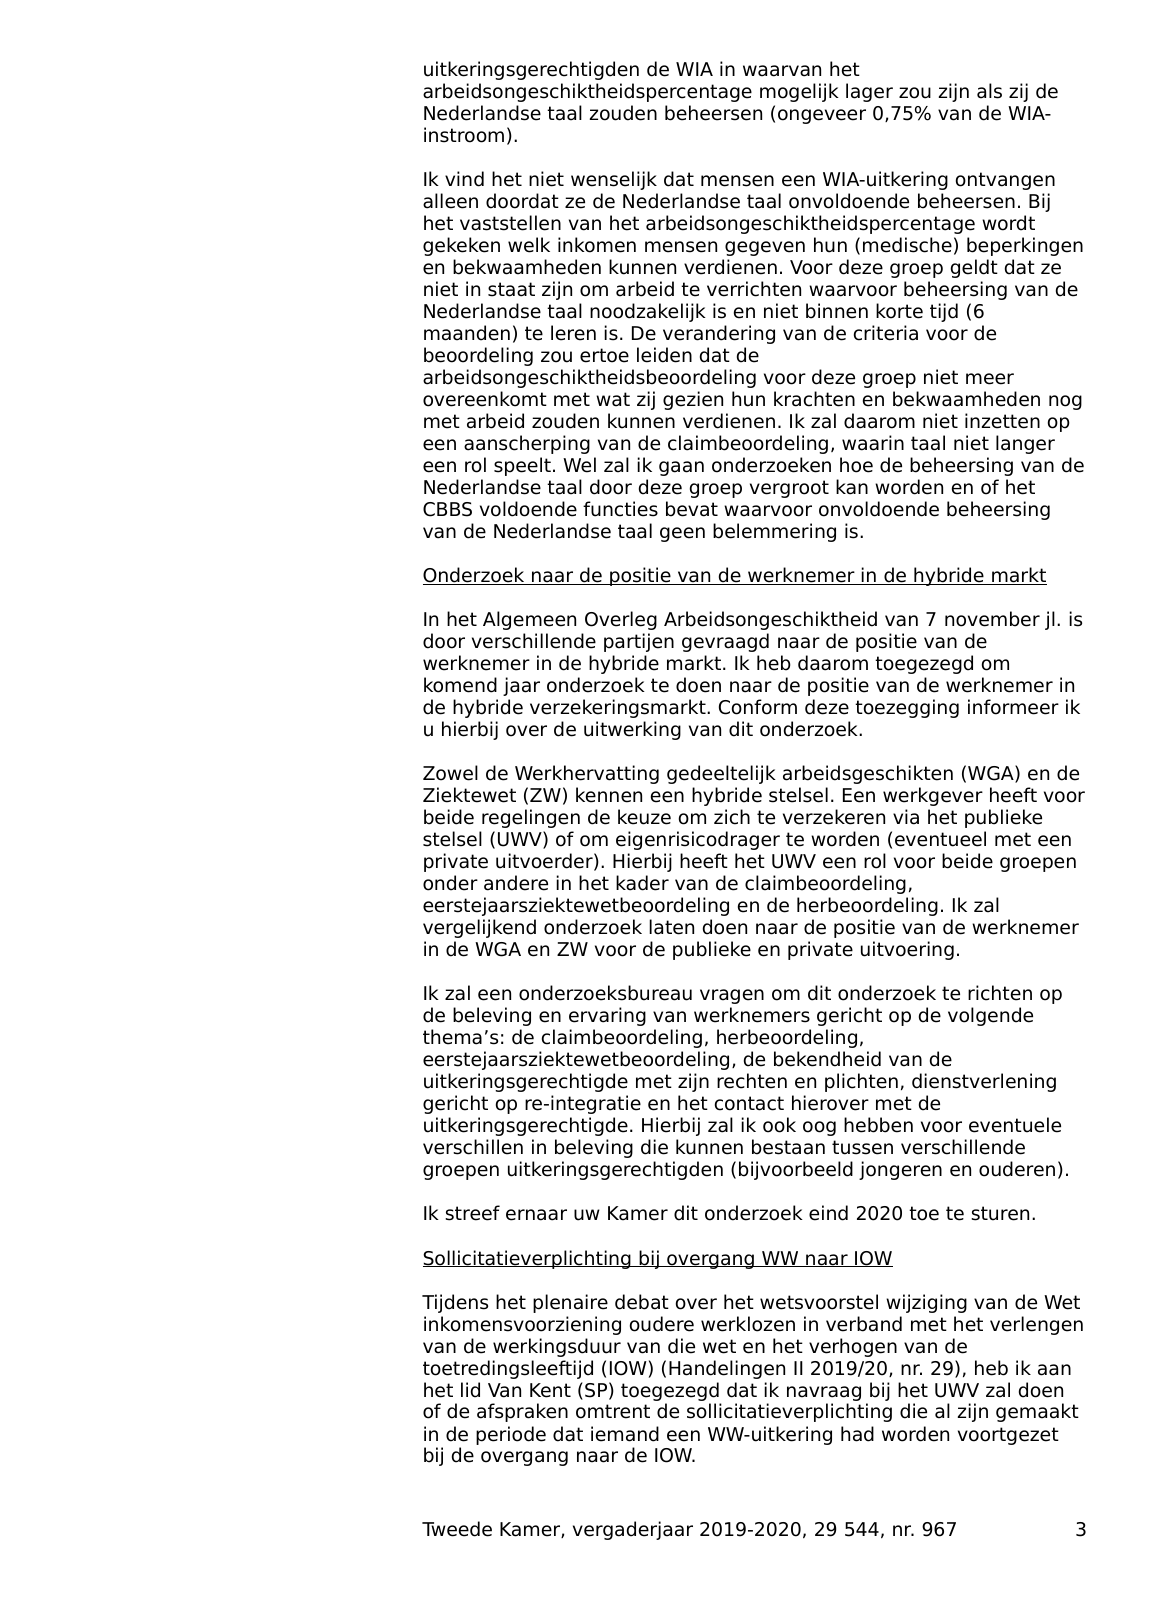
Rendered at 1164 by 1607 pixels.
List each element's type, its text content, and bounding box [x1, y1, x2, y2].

text uitkeringsgerechtigden de WIA in waarvan het arbeidsongeschiktheidspercentage mogelijk lager zou zijn als zij de Nederlandse taal zouden beheersen (ongeveer 0,75% van de WIA-instroom). [422, 59, 1087, 147]
subtitle Sollicitatieverplichting bij overgang WW naar IOW [422, 1247, 1087, 1269]
subtitle Onderzoek naar de positie van de werknemer in de hybride markt [422, 565, 1087, 587]
text Tijdens het plenaire debat over het wetsvoorstel wijziging van de Wet inkomensvoorziening oudere werklozen in verband met het verlengen van de werkingsduur van die wet en het verhogen van de toetredingsleeftijd (IOW) (Handelingen II 2019/20, nr. 29), heb ik aan het lid Van Kent (SP) toegezegd dat ik navraag bij het UWV zal doen of de afspraken omtrent de sollicitatieverplichting die al zijn gemaakt in de periode dat iemand een WW-uitkering had worden voortgezet bij de overgang naar de IOW. [422, 1292, 1087, 1467]
text Ik zal een onderzoeksbureau vragen om dit onderzoek te richten op de beleving en ervaring van werknemers gericht op de volgende thema’s: de claimbeoordeling, herbeoordeling, eerstejaarsziektewetbeoordeling, de bekendheid van de uitkeringsgerechtigde met zijn rechten en plichten, dienstverlening gericht op re-integratie en het contact hierover met de uitkeringsgerechtigde. Hierbij zal ik ook oog hebben voor eventuele verschillen in beleving die kunnen bestaan tussen verschillende groepen uitkeringsgerechtigden (bijvoorbeeld jongeren en ouderen). [422, 983, 1087, 1181]
text Zowel de Werkhervatting gedeeltelijk arbeidsgeschikten (WGA) en de Ziektewet (ZW) kennen een hybride stelsel. Een werkgever heeft voor beide regelingen de keuze om zich te verzekeren via het publieke stelsel (UWV) of om eigenrisicodrager te worden (eventueel met een private uitvoerder). Hierbij heeft het UWV een rol voor beide groepen onder andere in het kader van de claimbeoordeling, eerstejaarsziektewetbeoordeling en de herbeoordeling. Ik zal vergelijkend onderzoek laten doen naar de positie van de werknemer in de WGA en ZW voor de publieke en private uitvoering. [422, 763, 1087, 961]
text Ik streef ernaar uw Kamer dit onderzoek eind 2020 toe te sturen. [422, 1203, 1087, 1225]
text In het Algemeen Overleg Arbeidsongeschiktheid van 7 november jl. is door verschillende partijen gevraagd naar de positie van de werknemer in de hybride markt. Ik heb daarom toegezegd om komend jaar onderzoek te doen naar de positie van de werknemer in de hybride verzekeringsmarkt. Conform deze toezegging informeer ik u hierbij over de uitwerking van dit onderzoek. [422, 609, 1087, 741]
text Ik vind het niet wenselijk dat mensen een WIA-uitkering ontvangen alleen doordat ze de Nederlandse taal onvoldoende beheersen. Bij het vaststellen van het arbeidsongeschiktheidspercentage wordt gekeken welk inkomen mensen gegeven hun (medische) beperkingen en bekwaamheden kunnen verdienen. Voor deze groep geldt dat ze niet in staat zijn om arbeid te verrichten waarvoor beheersing van de Nederlandse taal noodzakelijk is en niet binnen korte tijd (6 maanden) te leren is. De verandering van de criteria voor de beoordeling zou ertoe leiden dat de arbeidsongeschiktheidsbeoordeling voor deze groep niet meer overeenkomt met wat zij gezien hun krachten en bekwaamheden nog met arbeid zouden kunnen verdienen. Ik zal daarom niet inzetten op een aanscherping van de claimbeoordeling, waarin taal niet langer een rol speelt. Wel zal ik gaan onderzoeken hoe de beheersing van de Nederlandse taal door deze groep vergroot kan worden en of het CBBS voldoende functies bevat waarvoor onvoldoende beheersing van de Nederlandse taal geen belemmering is. [422, 169, 1087, 543]
